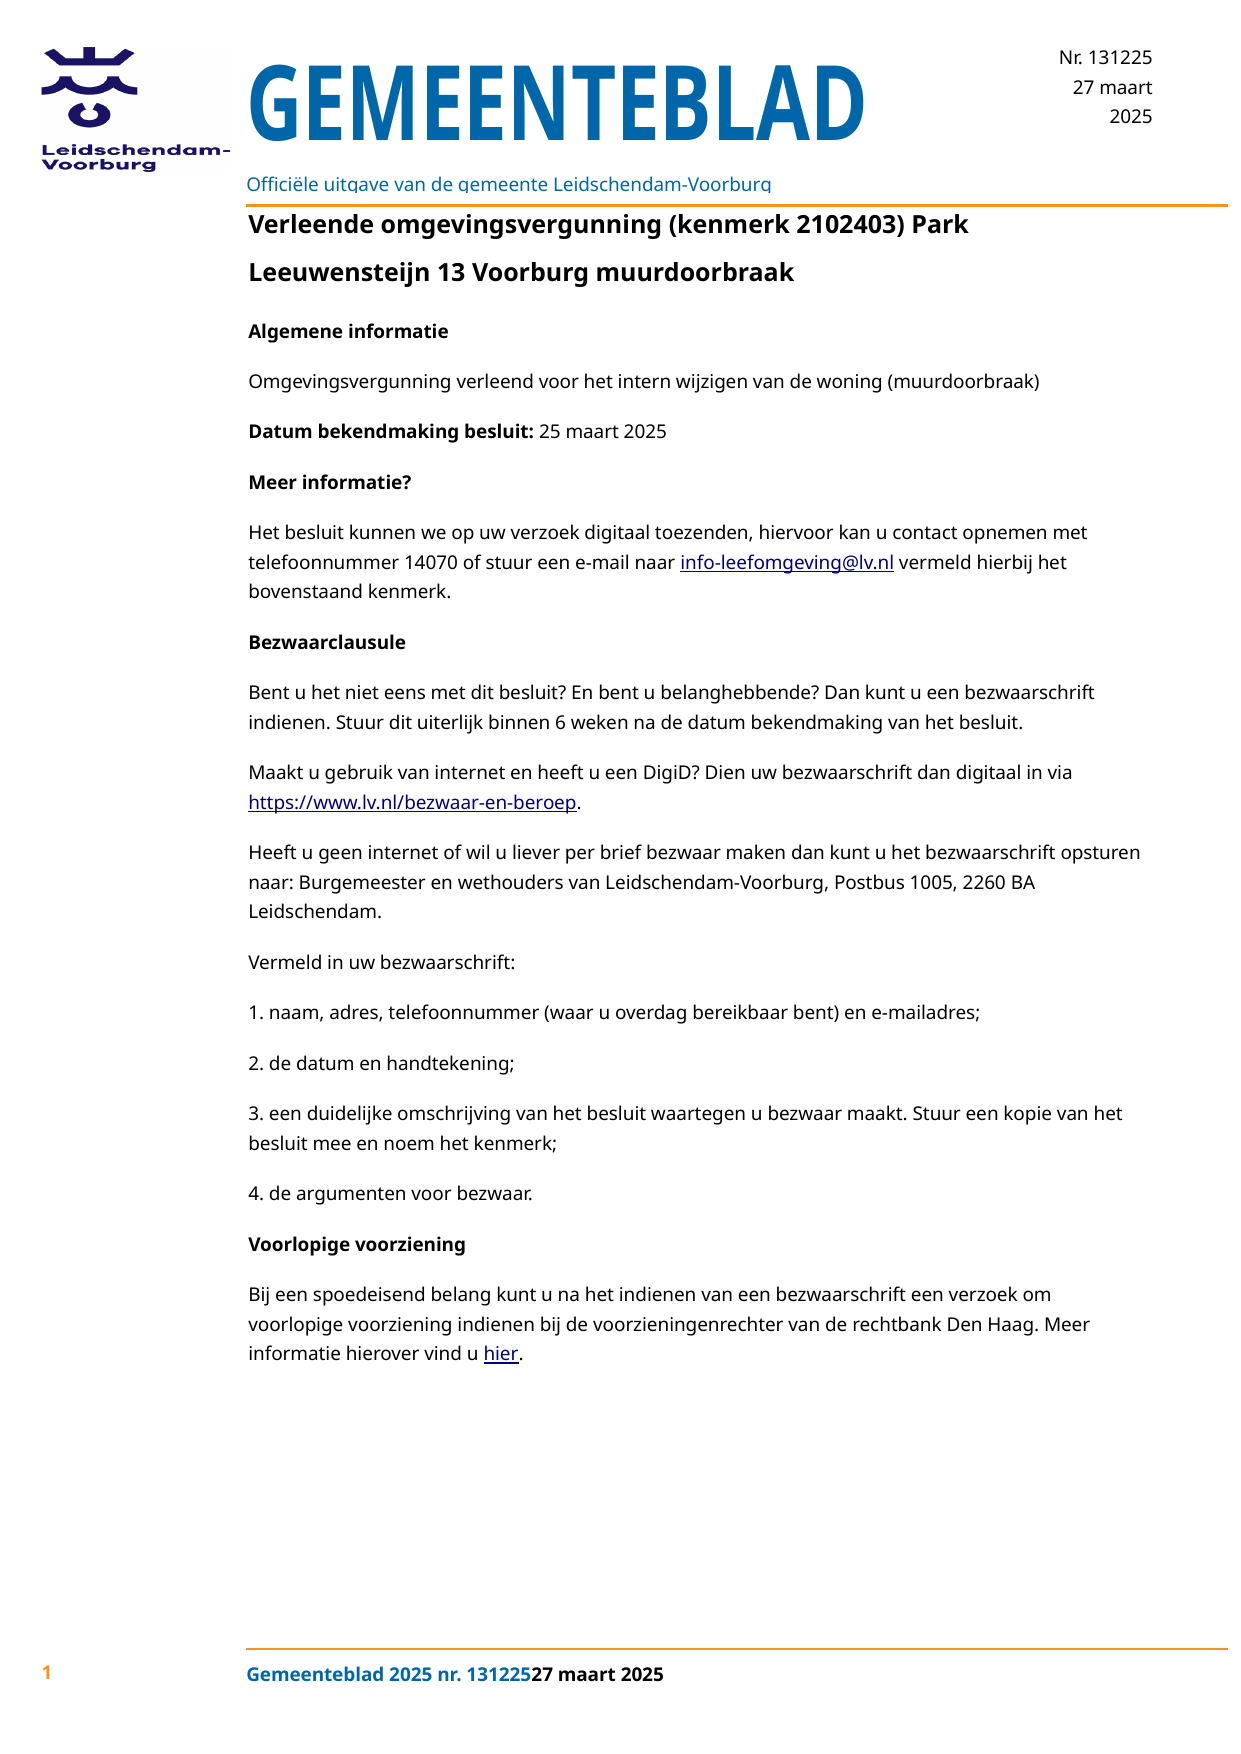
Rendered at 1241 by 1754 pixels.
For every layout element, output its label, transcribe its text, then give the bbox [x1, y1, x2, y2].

text Verleende omgevingsvergunning (kenmerk 2102403) Park Leeuwensteijn 13 Voorburg muurdoorbraak [248, 207, 1152, 288]
text Bij een spoedeisend belang kunt u na het indienen van een bezwaarschrift een verzoek om voorlopige voorziening indienen bij de voorzieningenrechter van de rechtbank Den Haag. Meer informatie hierover vind u hier. [248, 1281, 1152, 1366]
text 3. een duidelijke omschrijving van het besluit waartegen u bezwaar maakt. Stuur een kopie van het besluit mee en noem het kenmerk; [248, 1100, 1152, 1156]
text Bezwaarclausule [248, 629, 1152, 655]
text Omgevingsvergunning verleend voor het intern wijzigen van de woning (muurdoorbraak) [248, 368, 1152, 394]
text Heeft u geen internet of wil u liever per brief bezwaar maken dan kunt u het bezwaarschrift opsturen naar: Burgemeester en wethouders van Leidschendam-Voorburg, Postbus 1005, 2260 BA Leidschendam. [248, 839, 1152, 924]
text Datum bekendmaking besluit: 25 maart 2025 [248, 419, 1152, 444]
text Het besluit kunnen we op uw verzoek digitaal toezenden, hiervoor kan u contact opnemen met telefoonnummer 14070 of stuur een e-mail naar info-leefomgeving@lv.nl vermeld hierbij het bovenstaand kenmerk. [248, 519, 1152, 604]
text Voorlopige voorziening [248, 1231, 1152, 1257]
text Algemene informatie [248, 318, 1152, 344]
text 1. naam, adres, telefoonnummer (waar u overdag bereikbaar bent) en e-mailadres; [248, 999, 1152, 1025]
text Meer informatie? [248, 469, 1152, 495]
text Vermeld in uw bezwaarschrift: [248, 949, 1152, 975]
text Maakt u gebruik van internet en heeft u een DigiD? Dien uw bezwaarschrift dan digitaal in via https://www.lv.nl/bezwaar-en-beroep. [248, 759, 1152, 815]
text Bent u het niet eens met dit besluit? En bent u belanghebbende? Dan kunt u een bezwaarschrift indienen. Stuur dit uiterlijk binnen 6 weken na de datum bekendmaking van het besluit. [248, 679, 1152, 735]
picture [41, 47, 231, 172]
text 2. de datum en handtekening; [248, 1050, 1152, 1076]
text 4. de argumenten voor bezwaar. [248, 1180, 1152, 1206]
